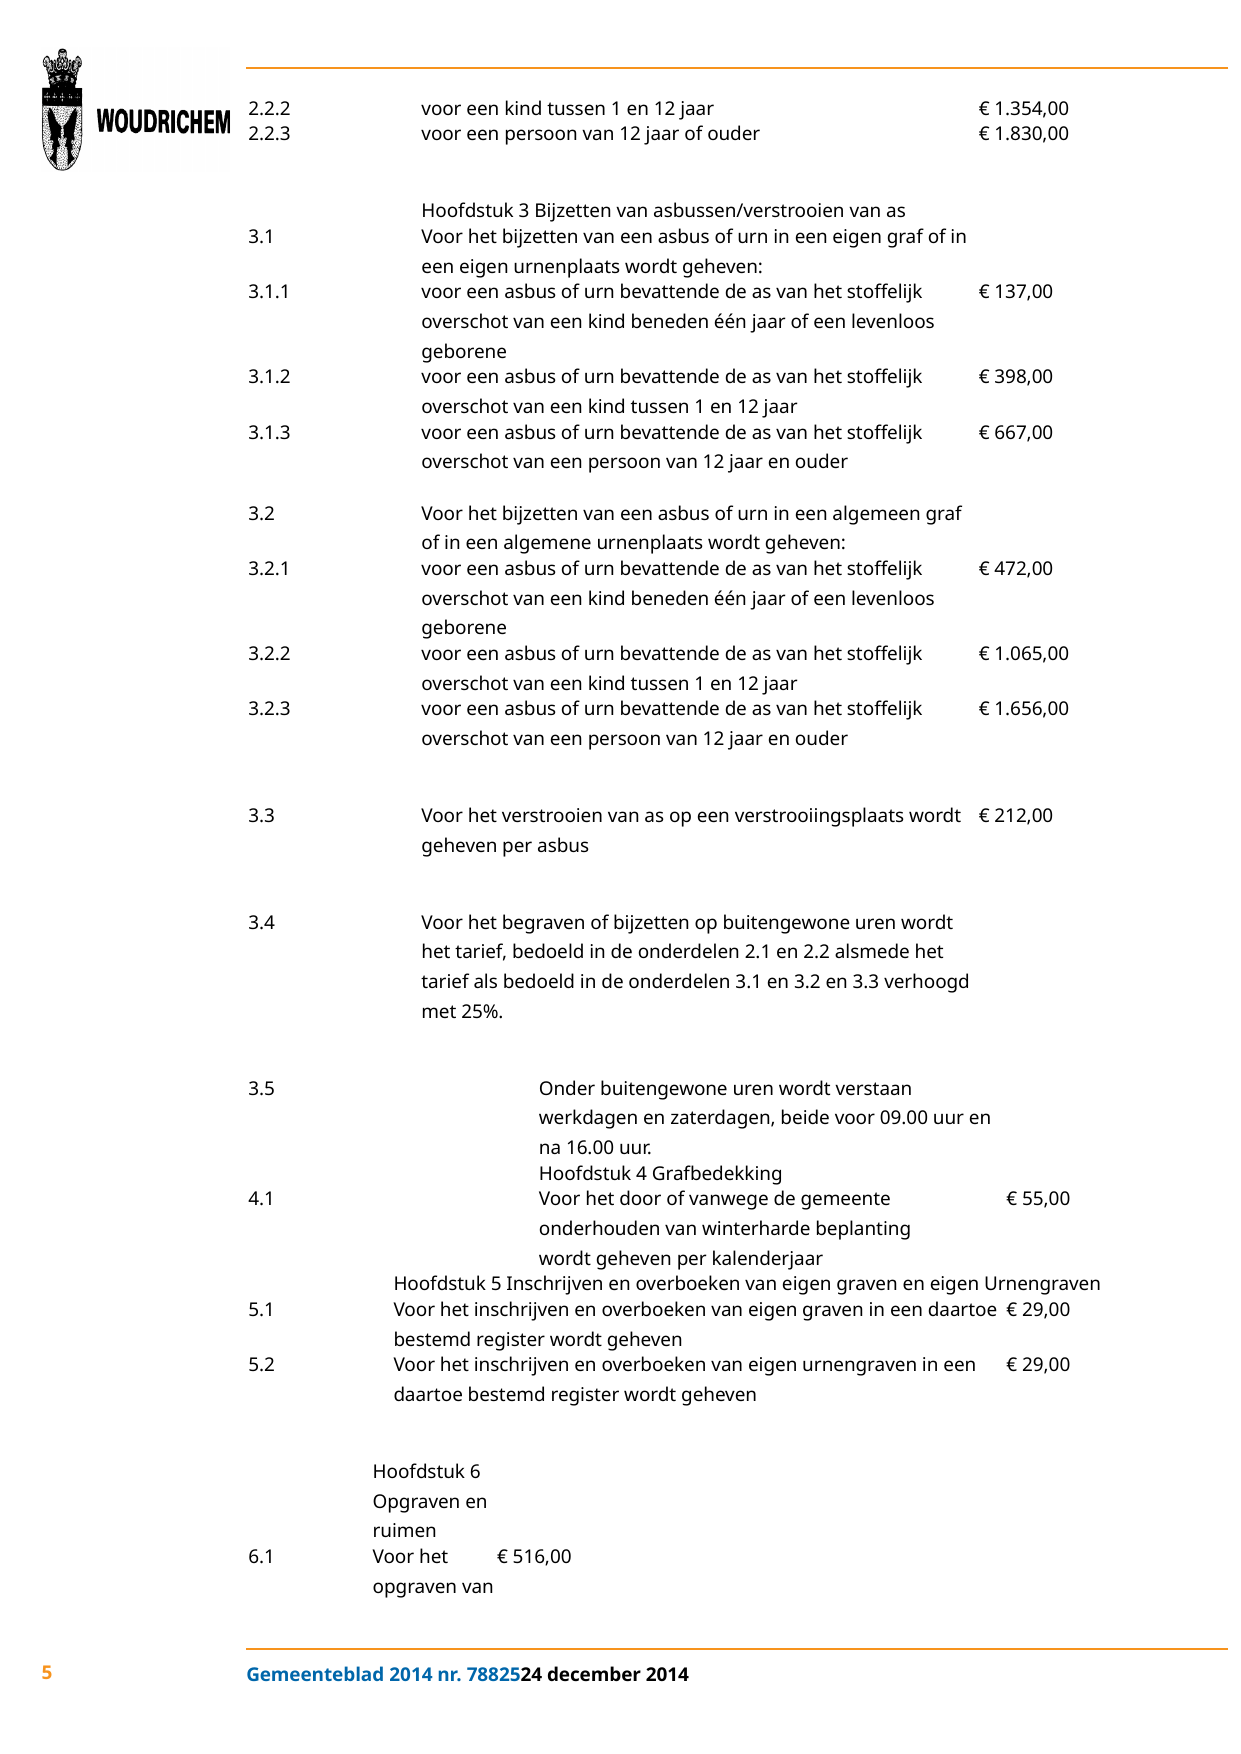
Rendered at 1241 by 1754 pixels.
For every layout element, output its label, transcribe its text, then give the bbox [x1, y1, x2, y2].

table_cell Hoofdstuk 5 Inschrijven en overboeken van eigen graven en eigen Urnengraven [393, 1271, 1152, 1296]
table_header 3.5 [248, 1075, 539, 1160]
table_header Voor het begraven of bijzetten op buitengewone uren wordt het tarief, bedoeld in de onderdelen 2.1 en 2.2 alsmede het tarief als bedoeld in de onderdelen 3.1 en 3.2 en 3.3 verhoogd met 25%. [421, 909, 978, 1023]
table_header 3.4 [248, 909, 421, 1023]
table_cell 6.1 [248, 1543, 372, 1598]
table_cell € 1.830,00 [979, 121, 1152, 146]
table_cell Voor het inschrijven en overboeken van eigen urnengraven in een daartoe bestemd register wordt geheven [393, 1352, 1006, 1407]
table_header [1006, 1075, 1152, 1160]
table_cell [979, 474, 1152, 500]
table_cell € 55,00 [1006, 1186, 1152, 1271]
table_cell [421, 474, 978, 500]
table_header Hoofdstuk 6 Opgraven en ruimen [373, 1458, 497, 1543]
table_cell 3.2.3 [248, 696, 421, 751]
table_header 3.3 [248, 802, 421, 858]
table_cell 3.1.1 [248, 279, 421, 364]
table_cell € 472,00 [979, 555, 1152, 640]
table_cell voor een asbus of urn bevattende de as van het stoffelijk overschot van een kind tussen 1 en 12 jaar [421, 640, 978, 696]
table_cell Voor het door of vanwege de gemeente onderhouden van winterharde beplanting wordt geheven per kalenderjaar [539, 1186, 1006, 1271]
table_cell € 398,00 [979, 364, 1152, 419]
table_cell voor een persoon van 12 jaar of ouder [421, 121, 978, 146]
table_cell Voor het bijzetten van een asbus of urn in een algemeen graf of in een algemene urnenplaats wordt geheven: [421, 500, 978, 555]
table_cell Voor het bijzetten van een asbus of urn in een eigen graf of in een eigen urnenplaats wordt geheven: [421, 224, 978, 279]
table_header [979, 198, 1152, 223]
table_cell [248, 474, 421, 500]
table_cell voor een asbus of urn bevattende de as van het stoffelijk overschot van een persoon van 12 jaar en ouder [421, 419, 978, 474]
table_cell 3.2 [248, 500, 421, 555]
table_header Hoofdstuk 3 Bijzetten van asbussen/verstrooien van as [421, 198, 978, 223]
table_cell € 667,00 [979, 419, 1152, 474]
table_header Voor het verstrooien van as op een verstrooiingsplaats wordt geheven per asbus [421, 802, 978, 858]
table_cell [248, 1160, 539, 1186]
table_cell € 1.065,00 [979, 640, 1152, 696]
table_cell voor een asbus of urn bevattende de as van het stoffelijk overschot van een kind tussen 1 en 12 jaar [421, 364, 978, 419]
table_cell € 516,00 [497, 1543, 903, 1598]
table_cell 2.2.3 [248, 121, 421, 146]
table_cell 3.1 [248, 224, 421, 279]
table_cell Voor het inschrijven en overboeken van eigen graven in een daartoe bestemd register wordt geheven [393, 1296, 1006, 1352]
table_cell voor een asbus of urn bevattende de as van het stoffelijk overschot van een kind beneden één jaar of een levenloos geborene [421, 279, 978, 364]
table_cell [248, 1271, 393, 1296]
table_header [248, 198, 421, 223]
table_cell 3.2.2 [248, 640, 421, 696]
table_cell voor een asbus of urn bevattende de as van het stoffelijk overschot van een kind beneden één jaar of een levenloos geborene [421, 555, 978, 640]
table_cell € 1.656,00 [979, 696, 1152, 751]
table_cell € 137,00 [979, 279, 1152, 364]
table_cell Hoofdstuk 4 Grafbedekking [539, 1160, 1006, 1186]
table_cell € 29,00 [1006, 1296, 1152, 1352]
table_cell 4.1 [248, 1186, 539, 1271]
table_header [979, 909, 1152, 1023]
table_cell [1006, 1160, 1152, 1186]
table_cell 3.1.2 [248, 364, 421, 419]
table_cell 2.2.2 [248, 95, 421, 121]
table_cell voor een kind tussen 1 en 12 jaar [421, 95, 978, 121]
table_header [248, 1458, 372, 1543]
table_cell 3.1.3 [248, 419, 421, 474]
table_cell € 29,00 [1006, 1352, 1152, 1407]
picture [41, 47, 231, 172]
table_header Onder buitengewone uren wordt verstaan werkdagen en zaterdagen, beide voor 09.00 uur en na 16.00 uur. [539, 1075, 1006, 1160]
table_cell 3.2.1 [248, 555, 421, 640]
table_cell Voor het opgraven van [373, 1543, 497, 1598]
table_cell [979, 224, 1152, 279]
table_cell voor een asbus of urn bevattende de as van het stoffelijk overschot van een persoon van 12 jaar en ouder [421, 696, 978, 751]
table_cell 5.2 [248, 1352, 393, 1407]
table_header [497, 1458, 903, 1543]
table_cell 5.1 [248, 1296, 393, 1352]
table_header € 212,00 [979, 802, 1152, 858]
table_cell € 1.354,00 [979, 95, 1152, 121]
table_cell [979, 500, 1152, 555]
